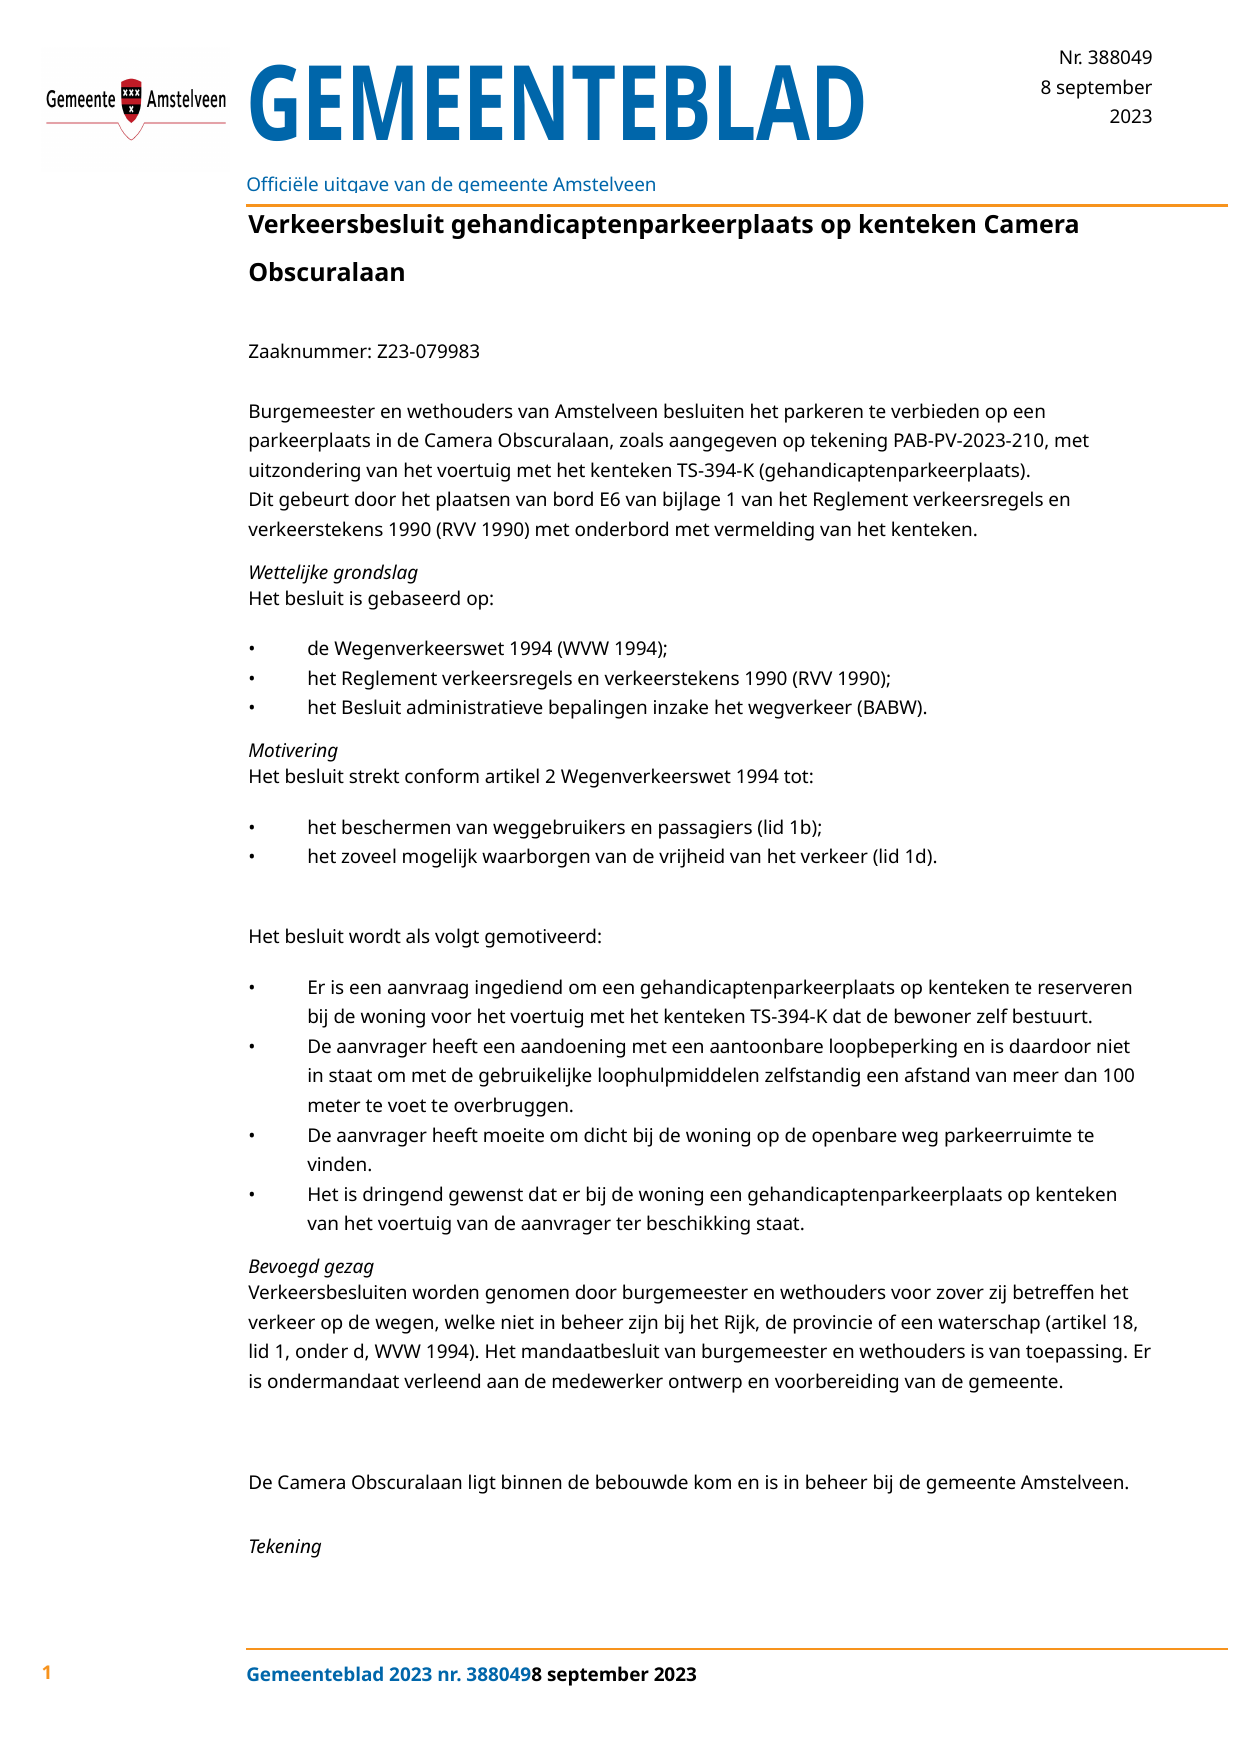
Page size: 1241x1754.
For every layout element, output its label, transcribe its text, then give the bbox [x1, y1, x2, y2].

picture [41, 47, 231, 172]
list Er is een aanvraag ingediend om een gehandicaptenparkeerplaats op kenteken te reserveren bij de woning voor het voertuig met het kenteken TS-394-K dat de bewoner zelf bestuurt. [248, 974, 1152, 1029]
text Het besluit strekt conform artikel 2 Wegenverkeerswet 1994 tot: [248, 763, 1152, 789]
list De aanvrager heeft moeite om dicht bij de woning op de openbare weg parkeerruimte te vinden. [248, 1122, 1152, 1177]
list de Wegenverkeerswet 1994 (WVW 1994); [248, 635, 1152, 661]
text Het besluit wordt als volgt gemotiveerd: [248, 923, 1152, 949]
text Wettelijke grondslag [248, 559, 1152, 585]
text Zaaknummer: Z23-079983 [248, 339, 1152, 364]
text Burgemeester en wethouders van Amstelveen besluiten het parkeren te verbieden op een parkeerplaats in de Camera Obscuralaan, zoals aangegeven op tekening PAB-PV-2023-210, met uitzondering van het voertuig met het kenteken TS-394-K (gehandicaptenparkeerplaats). [248, 398, 1152, 483]
list het zoveel mogelijk waarborgen van de vrijheid van het verkeer (lid 1d). [248, 843, 1152, 869]
list het beschermen van weggebruikers en passagiers (lid 1b); [248, 814, 1152, 839]
text Verkeersbesluit gehandicaptenparkeerplaats op kenteken Camera Obscuralaan [248, 207, 1152, 288]
list het Reglement verkeersregels en verkeerstekens 1990 (RVV 1990); [248, 665, 1152, 691]
list De aanvrager heeft een aandoening met een aantoonbare loopbeperking en is daardoor niet in staat om met de gebruikelijke loophulpmiddelen zelfstandig een afstand van meer dan 100 meter te voet te overbruggen. [248, 1033, 1152, 1118]
text De Camera Obscuralaan ligt binnen de bebouwde kom en is in beheer bij de gemeente Amstelveen. [248, 1469, 1152, 1495]
list Het is dringend gewenst dat er bij de woning een gehandicaptenparkeerplaats op kenteken van het voertuig van de aanvrager ter beschikking staat. [248, 1181, 1152, 1236]
list het Besluit administratieve bepalingen inzake het wegverkeer (BABW). [248, 694, 1152, 720]
text Tekening [248, 1533, 1152, 1559]
text Verkeersbesluiten worden genomen door burgemeester en wethouders voor zover zij betreffen het verkeer op de wegen, welke niet in beheer zijn bij het Rijk, de provincie of een waterschap (artikel 18, lid 1, onder d, WVW 1994). Het mandaatbesluit van burgemeester en wethouders is van toepassing. Er is ondermandaat verleend aan de medewerker ontwerp en voorbereiding van de gemeente. [248, 1279, 1152, 1394]
text Dit gebeurt door het plaatsen van bord E6 van bijlage 1 van het Reglement verkeersregels en verkeerstekens 1990 (RVV 1990) met onderbord met vermelding van het kenteken. [248, 487, 1152, 542]
text Het besluit is gebaseerd op: [248, 585, 1152, 611]
text Motivering [248, 738, 1152, 763]
text Bevoegd gezag [248, 1254, 1152, 1279]
